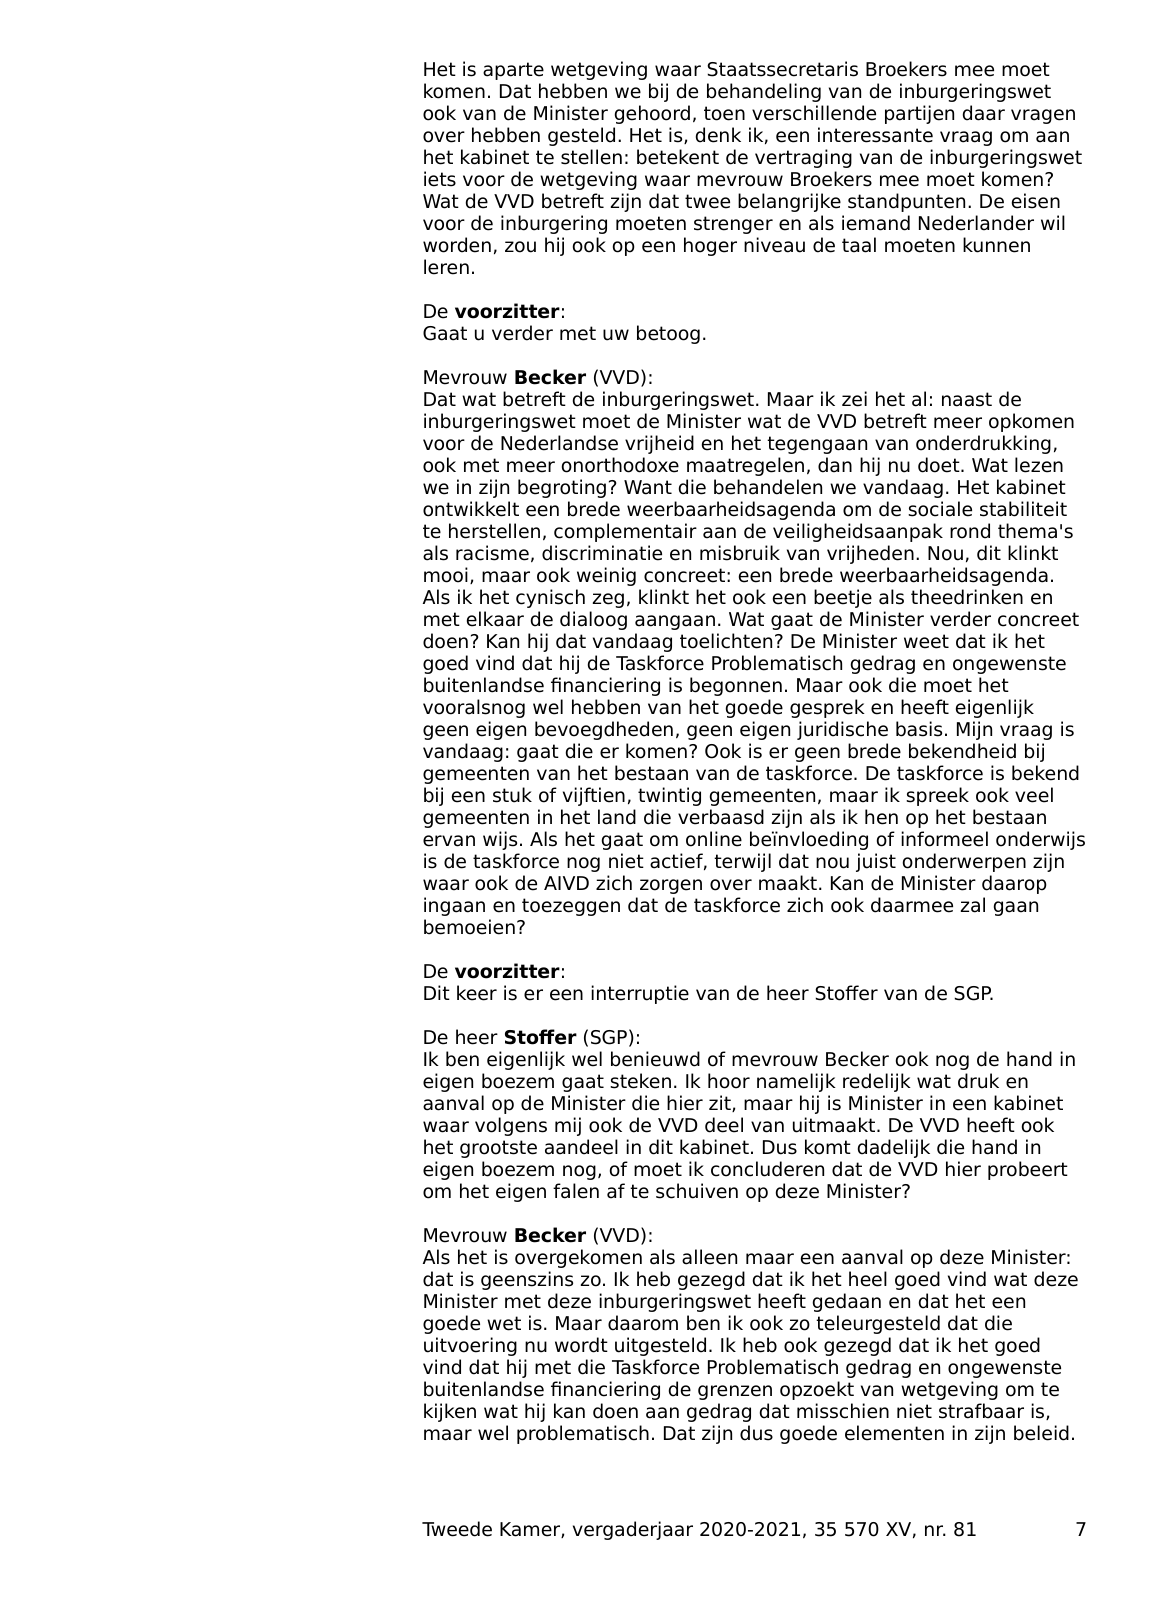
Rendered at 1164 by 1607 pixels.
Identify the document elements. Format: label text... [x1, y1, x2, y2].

text De heer Stoffer (SGP): [422, 1027, 1087, 1049]
text Als het is overgekomen als alleen maar een aanval op deze Minister: dat is geenszins zo. Ik heb gezegd dat ik het heel goed vind wat deze Minister met deze inburgeringswet heeft gedaan en dat het een goede wet is. Maar daarom ben ik ook zo teleurgesteld dat die uitvoering nu wordt uitgesteld. Ik heb ook gezegd dat ik het goed vind dat hij met die Taskforce Problematisch gedrag en ongewenste buitenlandse financiering de grenzen opzoekt van wetgeving om te kijken wat hij kan doen aan gedrag dat misschien niet strafbaar is, maar wel problematisch. Dat zijn dus goede elementen in zijn beleid. [422, 1247, 1087, 1445]
text Gaat u verder met uw betoog. [422, 323, 1087, 345]
text Het is aparte wetgeving waar Staatssecretaris Broekers mee moet komen. Dat hebben we bij de behandeling van de inburgeringswet ook van de Minister gehoord, toen verschillende partijen daar vragen over hebben gesteld. Het is, denk ik, een interessante vraag om aan het kabinet te stellen: betekent de vertraging van de inburgeringswet iets voor de wetgeving waar mevrouw Broekers mee moet komen? Wat de VVD betreft zijn dat twee belangrijke standpunten. De eisen voor de inburgering moeten strenger en als iemand Nederlander wil worden, zou hij ook op een hoger niveau de taal moeten kunnen leren. [422, 59, 1087, 279]
text Dit keer is er een interruptie van de heer Stoffer van de SGP. [422, 983, 1087, 1005]
text Mevrouw Becker (VVD): [422, 367, 1087, 389]
text De voorzitter: [422, 301, 1087, 323]
text Mevrouw Becker (VVD): [422, 1225, 1087, 1247]
text De voorzitter: [422, 961, 1087, 983]
text Ik ben eigenlijk wel benieuwd of mevrouw Becker ook nog de hand in eigen boezem gaat steken. Ik hoor namelijk redelijk wat druk en aanval op de Minister die hier zit, maar hij is Minister in een kabinet waar volgens mij ook de VVD deel van uitmaakt. De VVD heeft ook het grootste aandeel in dit kabinet. Dus komt dadelijk die hand in eigen boezem nog, of moet ik concluderen dat de VVD hier probeert om het eigen falen af te schuiven op deze Minister? [422, 1049, 1087, 1203]
text Dat wat betreft de inburgeringswet. Maar ik zei het al: naast de inburgeringswet moet de Minister wat de VVD betreft meer opkomen voor de Nederlandse vrijheid en het tegengaan van onderdrukking, ook met meer onorthodoxe maatregelen, dan hij nu doet. Wat lezen we in zijn begroting? Want die behandelen we vandaag. Het kabinet ontwikkelt een brede weerbaarheidsagenda om de sociale stabiliteit te herstellen, complementair aan de veiligheidsaanpak rond thema's als racisme, discriminatie en misbruik van vrijheden. Nou, dit klinkt mooi, maar ook weinig concreet: een brede weerbaarheidsagenda. Als ik het cynisch zeg, klinkt het ook een beetje als theedrinken en met elkaar de dialoog aangaan. Wat gaat de Minister verder concreet doen? Kan hij dat vandaag toelichten? De Minister weet dat ik het goed vind dat hij de Taskforce Problematisch gedrag en ongewenste buitenlandse financiering is begonnen. Maar ook die moet het vooralsnog wel hebben van het goede gesprek en heeft eigenlijk geen eigen bevoegdheden, geen eigen juridische basis. Mijn vraag is vandaag: gaat die er komen? Ook is er geen brede bekendheid bij gemeenten van het bestaan van de taskforce. De taskforce is bekend bij een stuk of vijftien, twintig gemeenten, maar ik spreek ook veel gemeenten in het land die verbaasd zijn als ik hen op het bestaan ervan wijs. Als het gaat om online beïnvloeding of informeel onderwijs is de taskforce nog niet actief, terwijl dat nou juist onderwerpen zijn waar ook de AIVD zich zorgen over maakt. Kan de Minister daarop ingaan en toezeggen dat de taskforce zich ook daarmee zal gaan bemoeien? [422, 389, 1087, 939]
